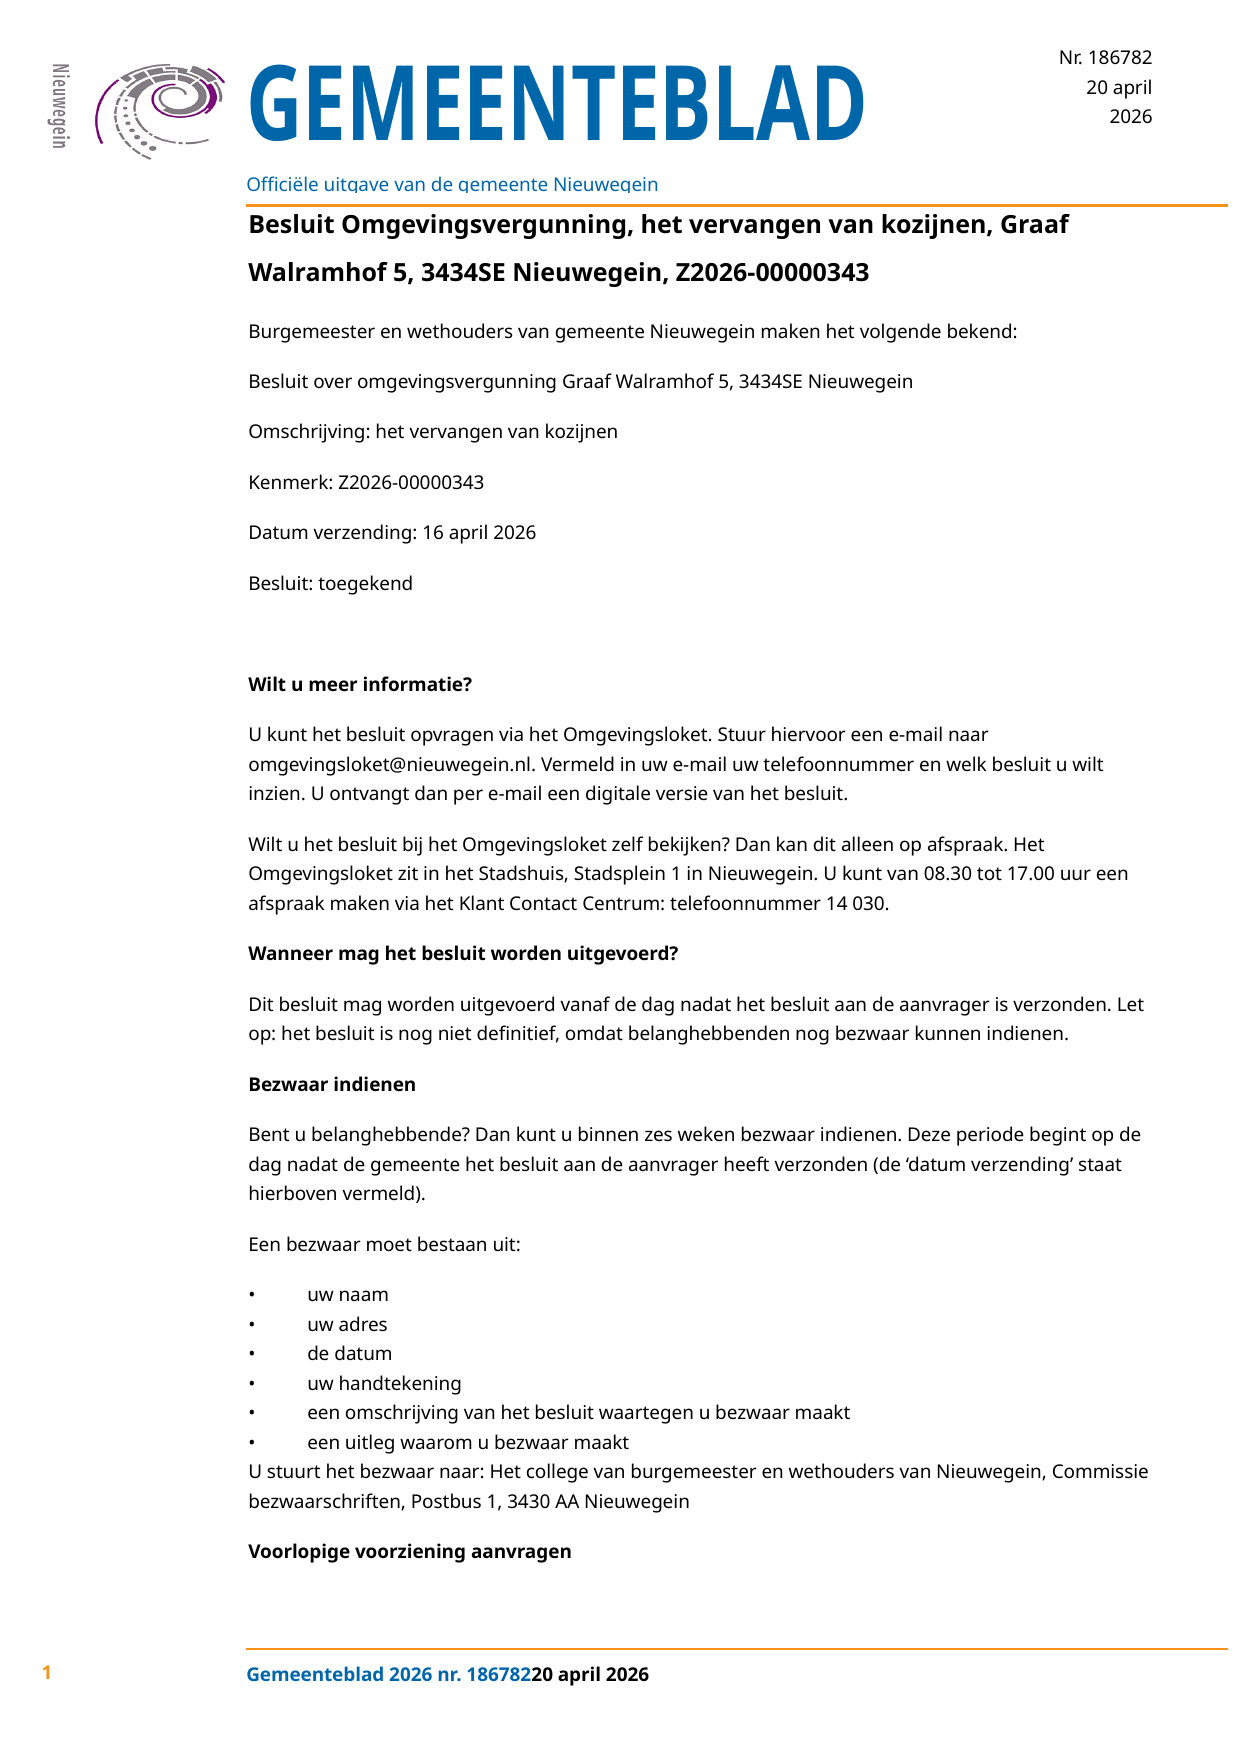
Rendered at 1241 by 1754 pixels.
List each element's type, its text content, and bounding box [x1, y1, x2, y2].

text Besluit over omgevingsvergunning Graaf Walramhof 5, 3434SE Nieuwegein [248, 368, 1152, 394]
text Besluit Omgevingsvergunning, het vervangen van kozijnen, Graaf Walramhof 5, 3434SE Nieuwegein, Z2026-00000343 [248, 207, 1152, 288]
list uw naam [248, 1281, 1152, 1307]
text U stuurt het bezwaar naar: Het college van burgemeester en wethouders van Nieuwegein, Commissie bezwaarschriften, Postbus 1, 3430 AA Nieuwegein [248, 1459, 1152, 1514]
text Burgemeester en wethouders van gemeente Nieuwegein maken het volgende bekend: [248, 318, 1152, 344]
text Kenmerk: Z2026-00000343 [248, 469, 1152, 495]
text U kunt het besluit opvragen via het Omgevingsloket. Stuur hiervoor een e-mail naar omgevingsloket@nieuwegein.nl. Vermeld in uw e-mail uw telefoonnummer en welk besluit u wilt inzien. U ontvangt dan per e-mail een digitale versie van het besluit. [248, 721, 1152, 806]
list een uitleg waarom u bezwaar maakt [248, 1429, 1152, 1455]
list een omschrijving van het besluit waartegen u bezwaar maakt [248, 1399, 1152, 1425]
text Wanneer mag het besluit worden uitgevoerd? [248, 940, 1152, 966]
text Wilt u meer informatie? [248, 671, 1152, 697]
text Bent u belanghebbende? Dan kunt u binnen zes weken bezwaar indienen. Deze periode begint op de dag nadat de gemeente het besluit aan de aanvrager heeft verzonden (de ‘datum verzending’ staat hierboven vermeld). [248, 1121, 1152, 1206]
text Omschrijving: het vervangen van kozijnen [248, 419, 1152, 444]
text Een bezwaar moet bestaan uit: [248, 1231, 1152, 1257]
text Besluit: toegekend [248, 570, 1152, 596]
text Wilt u het besluit bij het Omgevingsloket zelf bekijken? Dan kan dit alleen op afspraak. Het Omgevingsloket zit in het Stadshuis, Stadsplein 1 in Nieuwegein. U kunt van 08.30 tot 17.00 uur een afspraak maken via het Klant Contact Centrum: telefoonnummer 14 030. [248, 831, 1152, 916]
text Datum verzending: 16 april 2026 [248, 519, 1152, 545]
list de datum [248, 1340, 1152, 1366]
text Dit besluit mag worden uitgevoerd vanaf de dag nadat het besluit aan de aanvrager is verzonden. Let op: het besluit is nog niet definitief, omdat belanghebbenden nog bezwaar kunnen indienen. [248, 991, 1152, 1046]
picture [41, 47, 231, 172]
text Voorlopige voorziening aanvragen [248, 1539, 1152, 1564]
list uw handtekening [248, 1370, 1152, 1396]
text Bezwaar indienen [248, 1071, 1152, 1097]
list uw adres [248, 1311, 1152, 1337]
